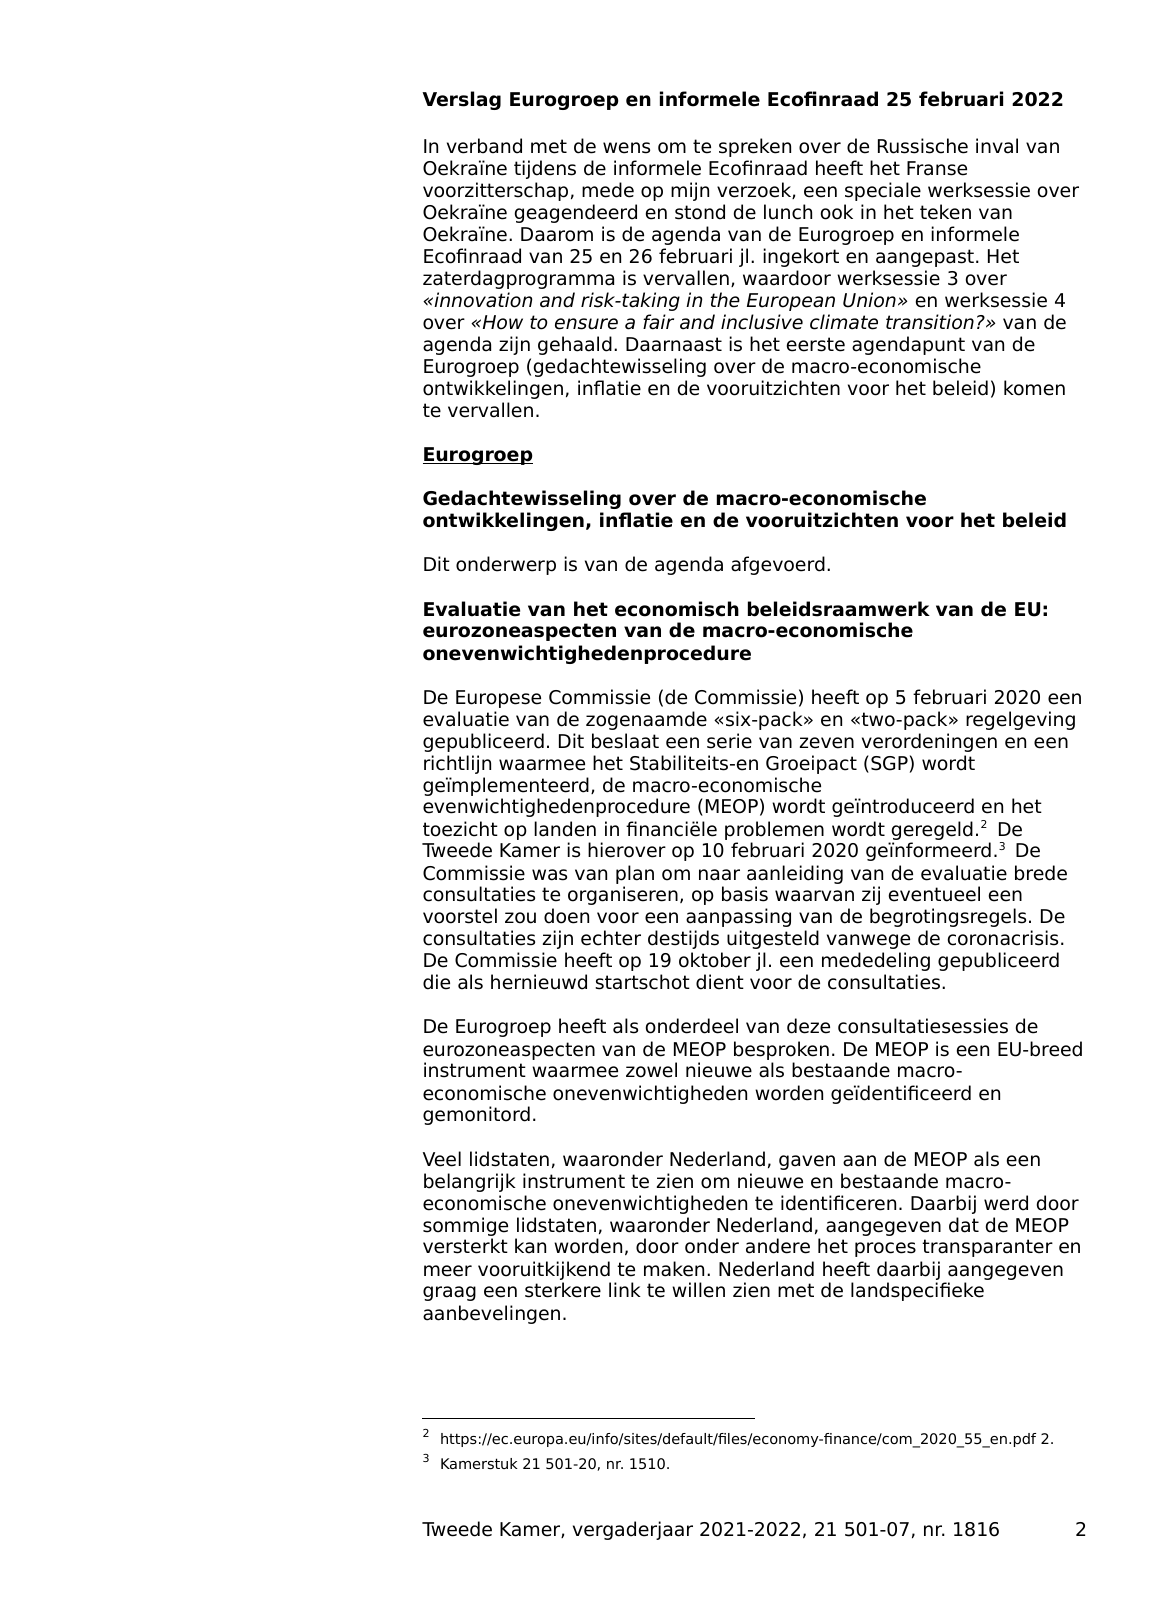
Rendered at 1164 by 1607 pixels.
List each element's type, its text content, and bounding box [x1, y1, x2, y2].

text In verband met de wens om te spreken over de Russische inval van Oekraïne tijdens de informele Ecofinraad heeft het Franse voorzitterschap, mede op mijn verzoek, een speciale werksessie over Oekraïne geagendeerd en stond de lunch ook in het teken van Oekraïne. Daarom is de agenda van de Eurogroep en informele Ecofinraad van 25 en 26 februari jl. ingekort en aangepast. Het zaterdagprogramma is vervallen, waardoor werksessie 3 over «innovation and risk-taking in the European Union» en werksessie 4 over «How to ensure a fair and inclusive climate transition?» van de agenda zijn gehaald. Daarnaast is het eerste agendapunt van de Eurogroep (gedachtewisseling over de macro-economische ontwikkelingen, inflatie en de vooruitzichten voor het beleid) komen te vervallen. [422, 136, 1087, 422]
text Dit onderwerp is van de agenda afgevoerd. [422, 554, 1087, 576]
text Veel lidstaten, waaronder Nederland, gaven aan de MEOP als een belangrijk instrument te zien om nieuwe en bestaande macro-economische onevenwichtigheden te identificeren. Daarbij werd door sommige lidstaten, waaronder Nederland, aangegeven dat de MEOP versterkt kan worden, door onder andere het proces transparanter en meer vooruitkijkend te maken. Nederland heeft daarbij aangegeven graag een sterkere link te willen zien met de landspecifieke aanbevelingen. [422, 1148, 1087, 1324]
text https://ec.europa.eu/info/sites/default/files/economy-finance/com_2020_55_en.pdf 2. [422, 1427, 1087, 1449]
subtitle Gedachtewisseling over de macro-economische ontwikkelingen, inflatie en de vooruitzichten voor het beleid [422, 488, 1087, 532]
text De Europese Commissie (de Commissie) heeft op 5 februari 2020 een evaluatie van de zogenaamde «six-pack» en «two-pack» regelgeving gepubliceerd. Dit beslaat een serie van zeven verordeningen en een richtlijn waarmee het Stabiliteits-en Groeipact (SGP) wordt geïmplementeerd, de macro-economische evenwichtighedenprocedure (MEOP) wordt geïntroduceerd en het toezicht op landen in financiële problemen wordt geregeld. De Tweede Kamer is hierover op 10 februari 2020 geïnformeerd. De Commissie was van plan om naar aanleiding van de evaluatie brede consultaties te organiseren, op basis waarvan zij eventueel een voorstel zou doen voor een aanpassing van de begrotingsregels. De consultaties zijn echter destijds uitgesteld vanwege de coronacrisis. De Commissie heeft op 19 oktober jl. een mededeling gepubliceerd die als hernieuwd startschot dient voor de consultaties. [422, 687, 1087, 994]
subtitle Evaluatie van het economisch beleidsraamwerk van de EU: eurozoneaspecten van de macro-economische onevenwichtighedenprocedure [422, 598, 1087, 664]
text Kamerstuk 21 501-20, nr. 1510. [422, 1452, 1087, 1474]
subtitle Eurogroep [422, 444, 1087, 466]
text De Eurogroep heeft als onderdeel van deze consultatiesessies de eurozoneaspecten van de MEOP besproken. De MEOP is een EU-breed instrument waarmee zowel nieuwe als bestaande macro-economische onevenwichtigheden worden geïdentificeerd en gemonitord. [422, 1016, 1087, 1126]
subtitle Verslag Eurogroep en informele Ecofinraad 25 februari 2022 [422, 89, 1087, 111]
